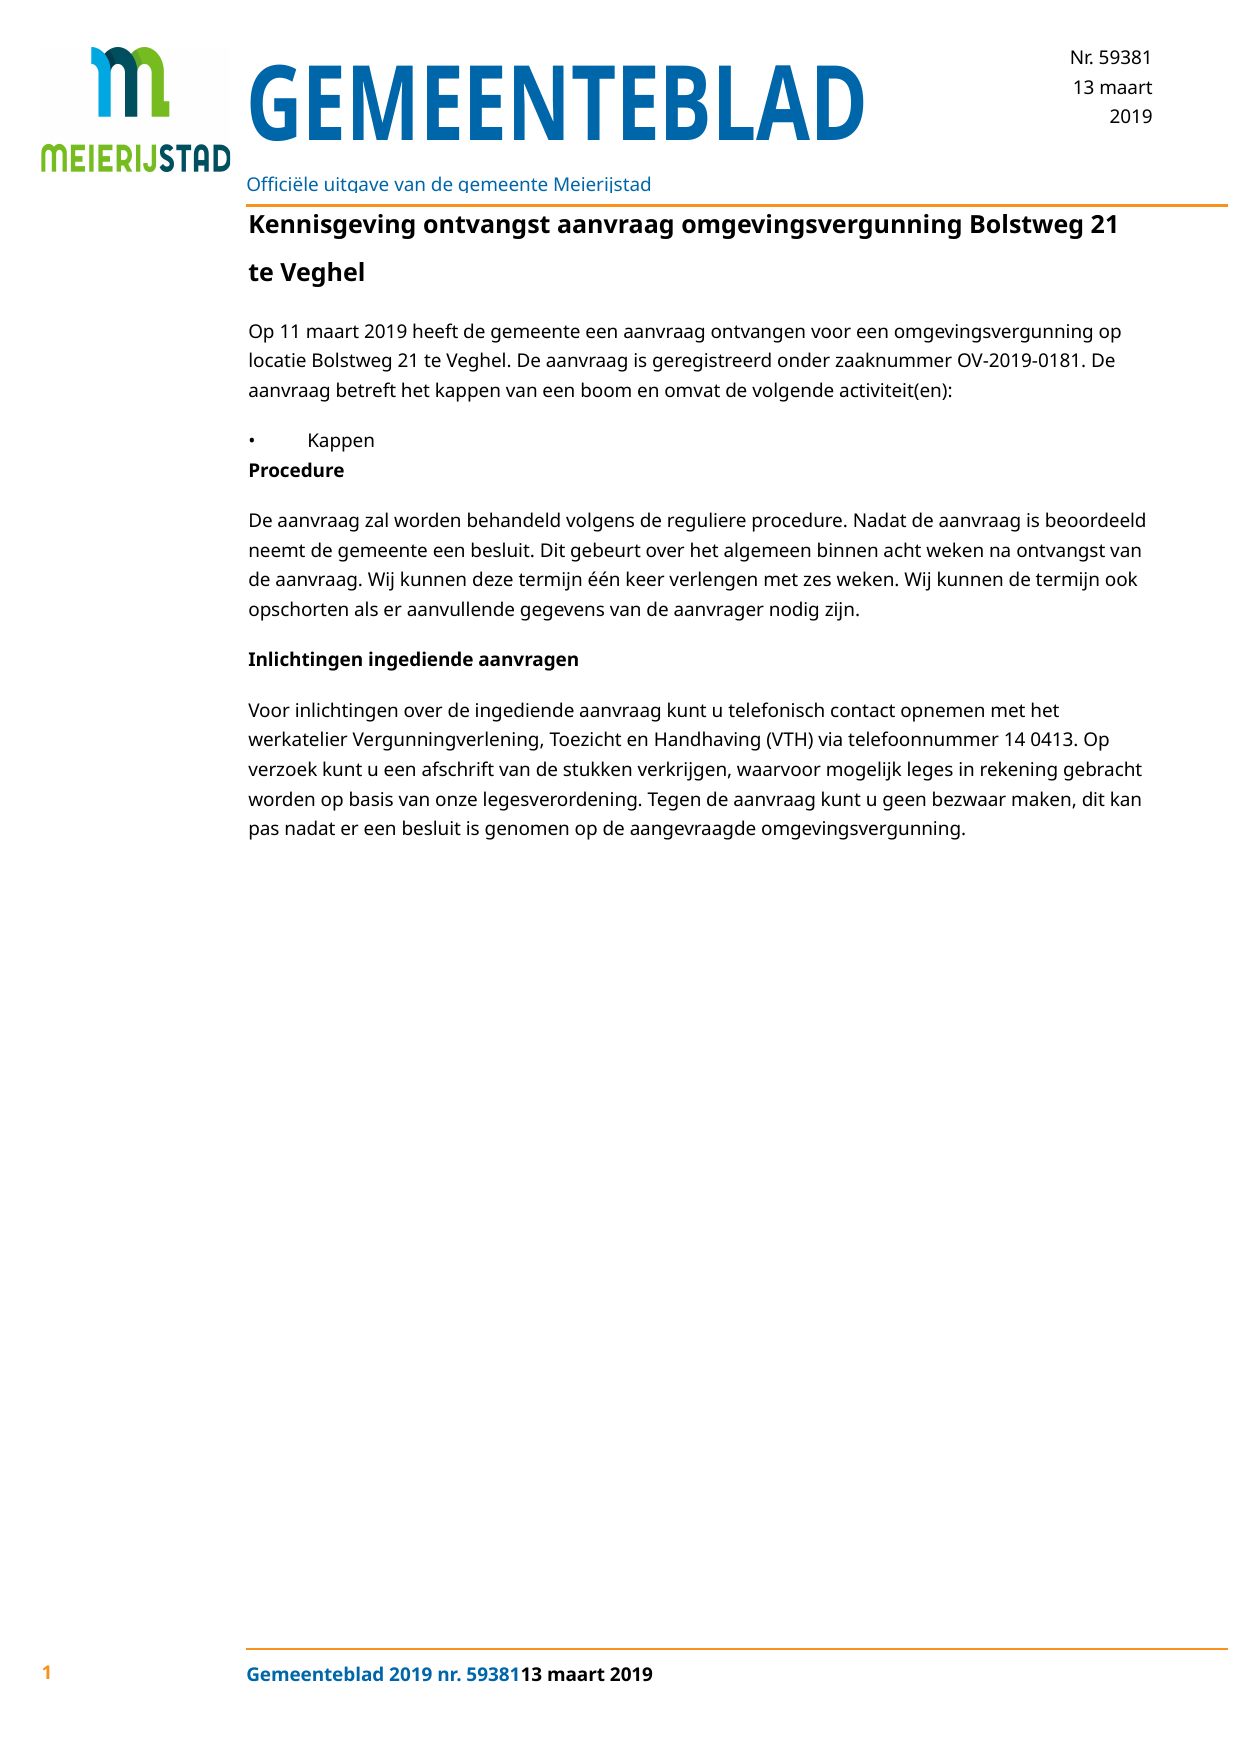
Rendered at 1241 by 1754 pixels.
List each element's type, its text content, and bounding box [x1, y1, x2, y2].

list Kappen [248, 427, 1152, 453]
text Kennisgeving ontvangst aanvraag omgevingsvergunning Bolstweg 21 te Veghel [248, 207, 1152, 288]
text Voor inlichtingen over de ingediende aanvraag kunt u telefonisch contact opnemen met het werkatelier Vergunningverlening, Toezicht en Handhaving (VTH) via telefoonnummer 14 0413. Op verzoek kunt u een afschrift van de stukken verkrijgen, waarvoor mogelijk leges in rekening gebracht worden op basis van onze legesverordening. Tegen de aanvraag kunt u geen bezwaar maken, dit kan pas nadat er een besluit is genomen op de aangevraagde omgevingsvergunning. [248, 697, 1152, 841]
text Inlichtingen ingediende aanvragen [248, 647, 1152, 672]
text Procedure [248, 457, 1152, 483]
text De aanvraag zal worden behandeld volgens de reguliere procedure. Nadat de aanvraag is beoordeeld neemt de gemeente een besluit. Dit gebeurt over het algemeen binnen acht weken na ontvangst van de aanvraag. Wij kunnen deze termijn één keer verlengen met zes weken. Wij kunnen de termijn ook opschorten als er aanvullende gegevens van de aanvrager nodig zijn. [248, 507, 1152, 622]
text Op 11 maart 2019 heeft de gemeente een aanvraag ontvangen voor een omgevingsvergunning op locatie Bolstweg 21 te Veghel. De aanvraag is geregistreerd onder zaaknummer OV-2019-0181. De aanvraag betreft het kappen van een boom en omvat de volgende activiteit(en): [248, 318, 1152, 403]
picture [41, 47, 231, 172]
